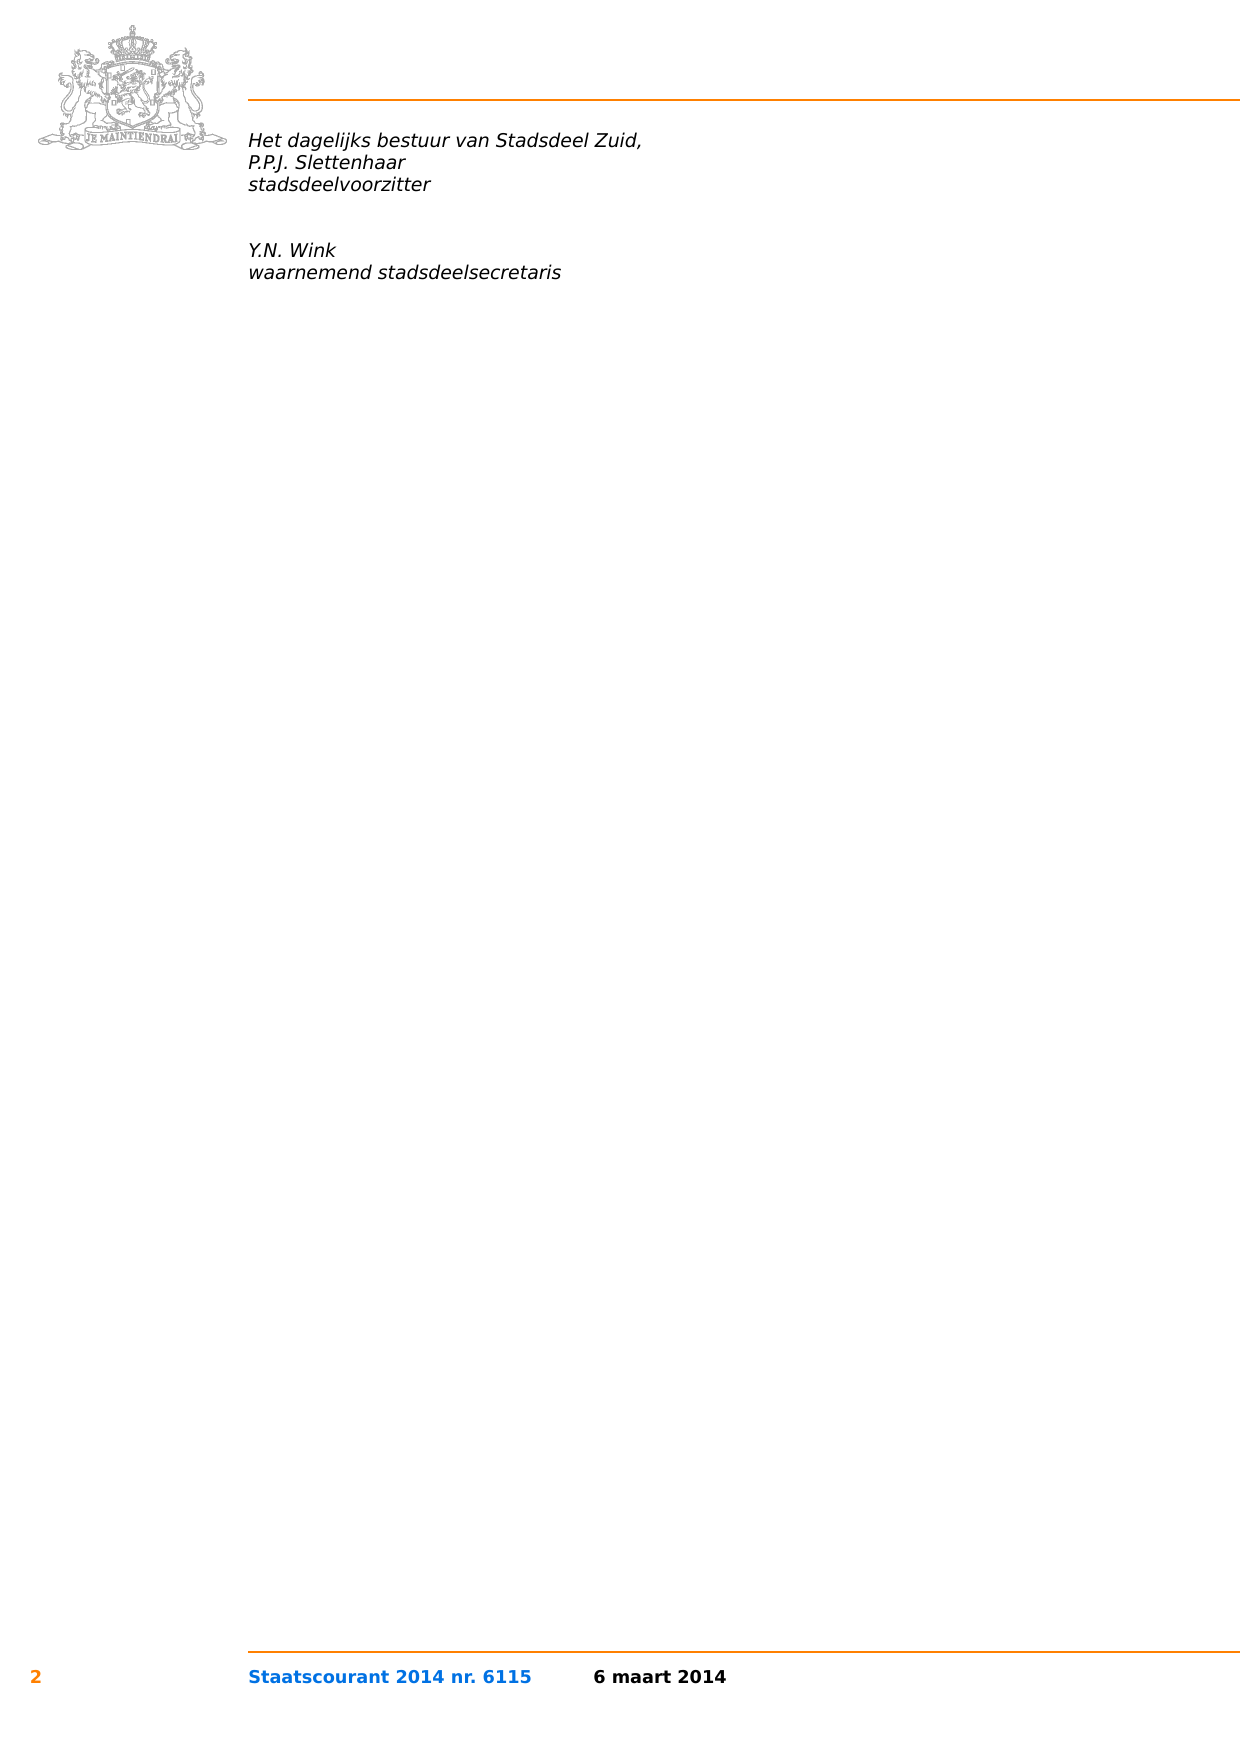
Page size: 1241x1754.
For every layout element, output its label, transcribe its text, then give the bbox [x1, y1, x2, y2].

text Het dagelijks bestuur van Stadsdeel Zuid, P.P.J. Slettenhaar stadsdeelvoorzitter [248, 130, 1163, 196]
picture [38, 25, 227, 150]
text Y.N. Wink waarnemend stadsdeelsecretaris [248, 218, 1163, 284]
